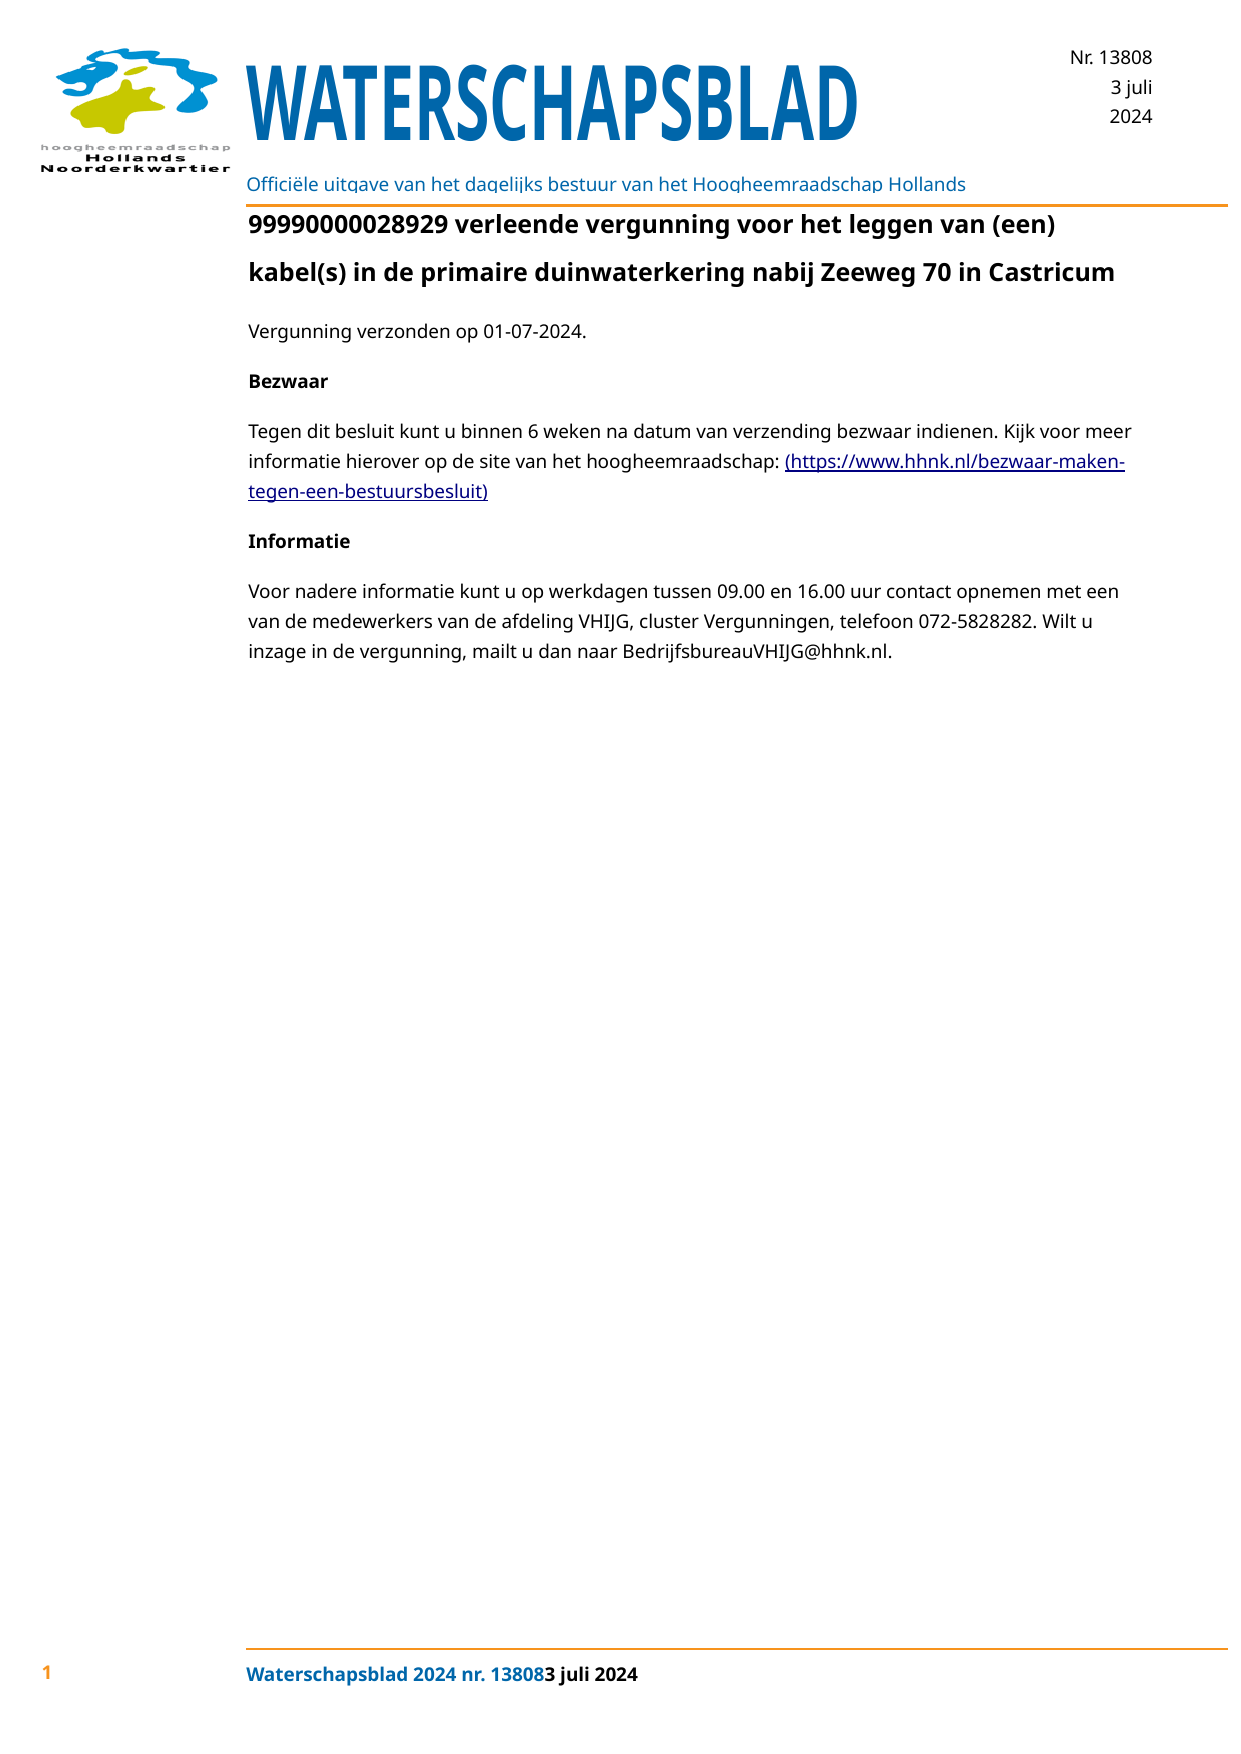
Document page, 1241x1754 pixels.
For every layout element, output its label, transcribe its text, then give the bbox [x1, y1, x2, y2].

text Informatie [248, 528, 1152, 554]
text Tegen dit besluit kunt u binnen 6 weken na datum van verzending bezwaar indienen. Kijk voor meer informatie hierover op de site van het hoogheemraadschap: (https://www.hhnk.nl/bezwaar-maken-tegen-een-bestuursbesluit) [248, 419, 1152, 504]
text Bezwaar [248, 368, 1152, 394]
picture [41, 47, 231, 172]
text Vergunning verzonden op 01-07-2024. [248, 318, 1152, 344]
text Voor nadere informatie kunt u op werkdagen tussen 09.00 en 16.00 uur contact opnemen met een van de medewerkers van de afdeling VHIJG, cluster Vergunningen, telefoon 072-5828282. Wilt u inzage in de vergunning, mailt u dan naar BedrijfsbureauVHIJG@hhnk.nl. [248, 579, 1152, 664]
text 99990000028929 verleende vergunning voor het leggen van (een) kabel(s) in de primaire duinwaterkering nabij Zeeweg 70 in Castricum [248, 207, 1152, 288]
